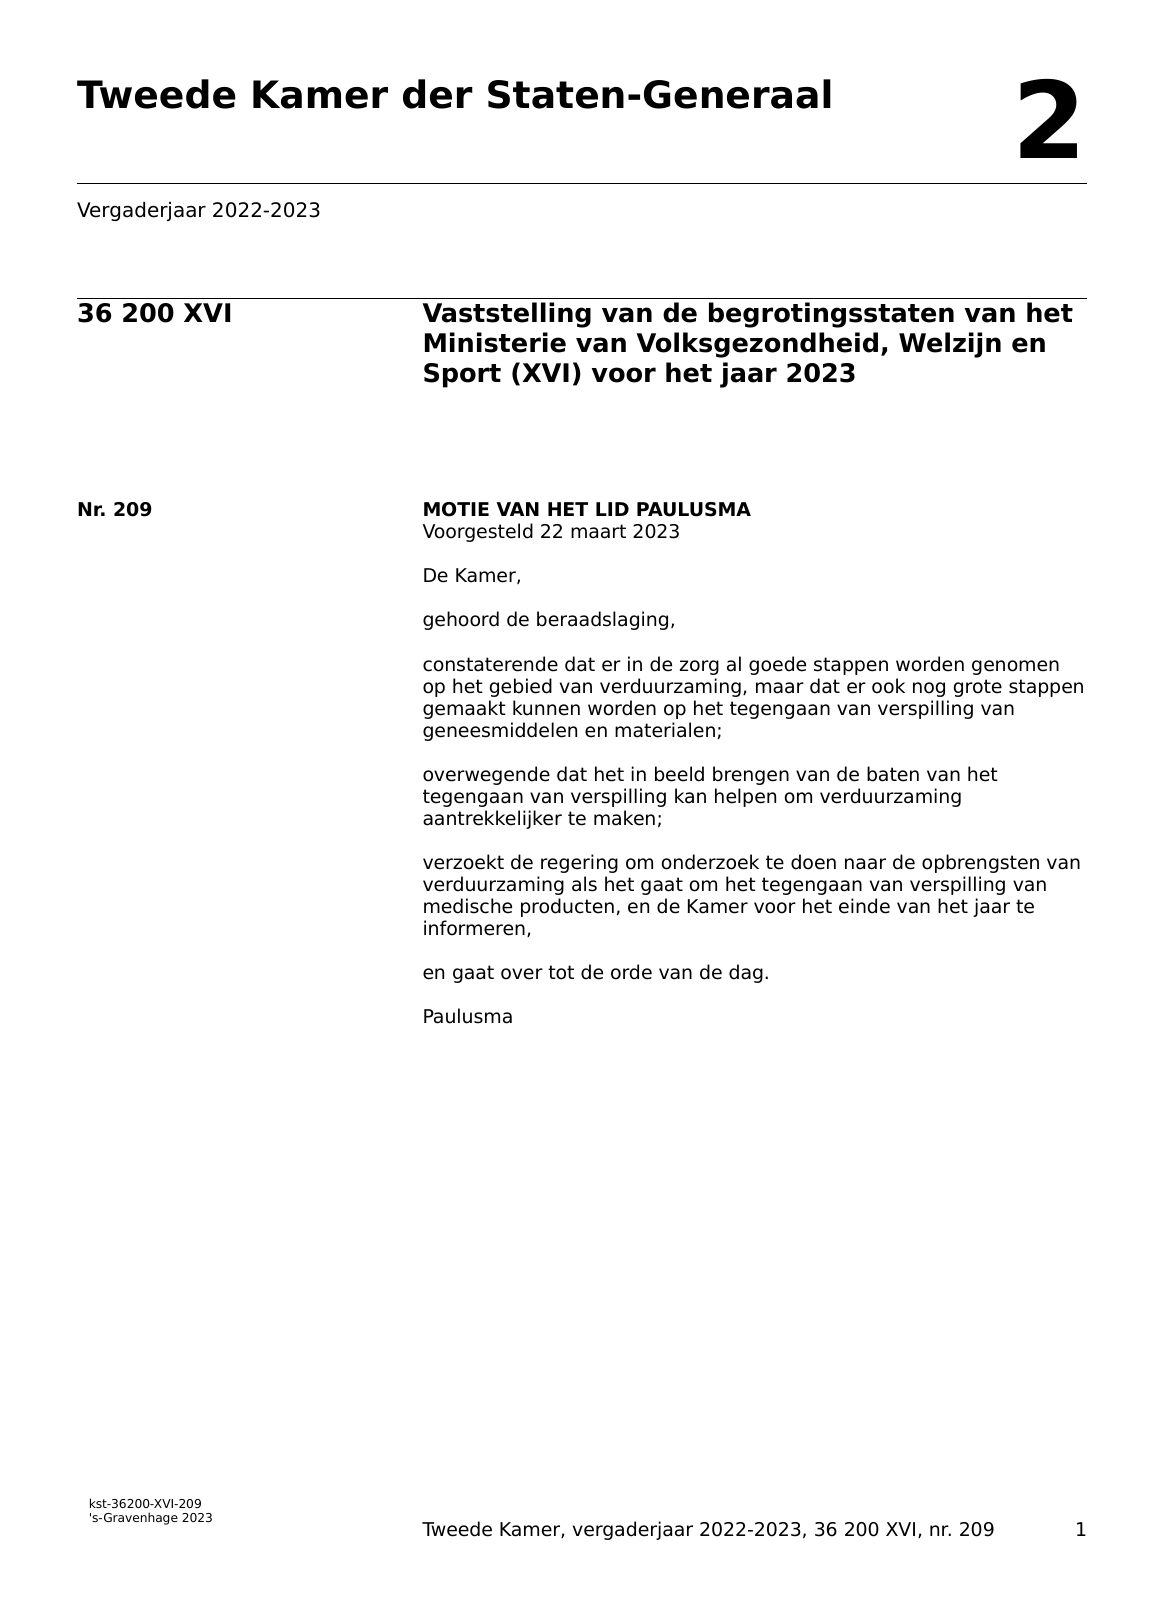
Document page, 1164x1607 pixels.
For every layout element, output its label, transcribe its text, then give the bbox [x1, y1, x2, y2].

text 's-Gravenhage 2023 [88, 1511, 323, 1525]
text en gaat over tot de orde van de dag. [422, 962, 1087, 984]
text Voorgesteld 22 maart 2023 [422, 521, 1087, 543]
table_header Tweede Kamer der Staten-Generaal [77, 59, 886, 183]
subtitle Nr. 209 MOTIE VAN HET LID PAULUSMA [77, 499, 1087, 521]
text gehoord de beraadslaging, [422, 609, 1087, 631]
table_cell Vergaderjaar 2022-2023 [77, 184, 1087, 298]
subtitle 36 200 XVI Vaststelling van de begrotingsstaten van het Ministerie van Volksgezondheid, Welzijn en Sport (XVI) voor het jaar 2023 [77, 299, 1087, 388]
table_header 2 [886, 59, 1087, 183]
text kst-36200-XVI-209 [88, 1497, 323, 1511]
text Paulusma [422, 1006, 1087, 1028]
text De Kamer, [422, 565, 1087, 587]
text overwegende dat het in beeld brengen van de baten van het tegengaan van verspilling kan helpen om verduurzaming aantrekkelijker te maken; [422, 764, 1087, 829]
text constaterende dat er in de zorg al goede stappen worden genomen op het gebied van verduurzaming, maar dat er ook nog grote stappen gemaakt kunnen worden op het tegengaan van verspilling van geneesmiddelen en materialen; [422, 653, 1087, 741]
text verzoekt de regering om onderzoek te doen naar de opbrengsten van verduurzaming als het gaat om het tegengaan van verspilling van medische producten, en de Kamer voor het einde van het jaar te informeren, [422, 852, 1087, 940]
